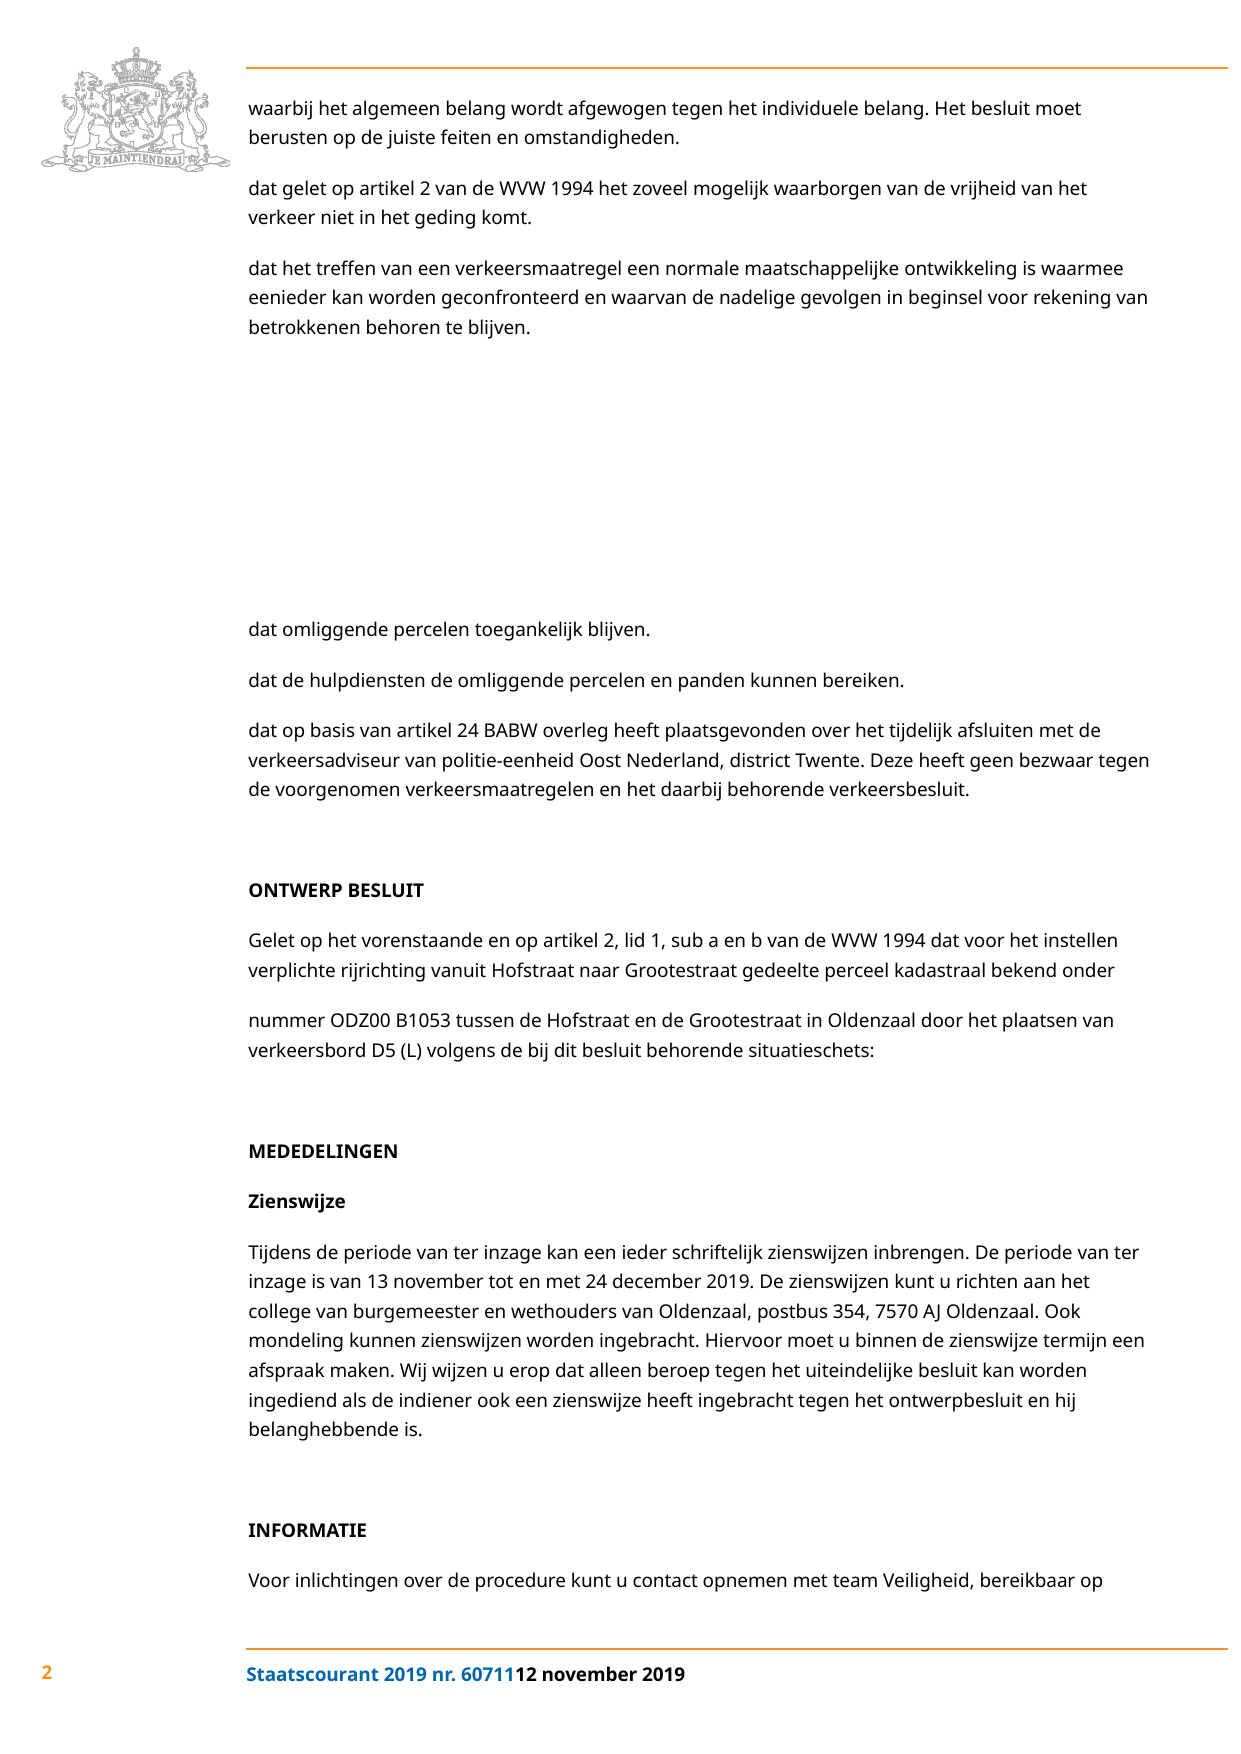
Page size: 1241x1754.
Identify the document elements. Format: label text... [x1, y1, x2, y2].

text Voor inlichtingen over de procedure kunt u contact opnemen met team Veiligheid, bereikbaar op [248, 1568, 1152, 1593]
text dat op basis van artikel 24 BABW overleg heeft plaatsgevonden over het tijdelijk afsluiten met de verkeersadviseur van politie-eenheid Oost Nederland, district Twente. Deze heeft geen bezwaar tegen de voorgenomen verkeersmaatregelen en het daarbij behorende verkeersbesluit. [248, 717, 1152, 802]
text Zienswijze [248, 1188, 1152, 1214]
text dat gelet op artikel 2 van de WVW 1994 het zoveel mogelijk waarborgen van de vrijheid van het verkeer niet in het geding komt. [248, 175, 1152, 230]
text nummer ODZ00 B1053 tussen de Hofstraat en de Grootestraat in Oldenzaal door het plaatsen van verkeersbord D5 (L) volgens de bij dit besluit behorende situatieschets: [248, 1008, 1152, 1063]
text dat omliggende percelen toegankelijk blijven. [248, 616, 1152, 642]
text waarbij het algemeen belang wordt afgewogen tegen het individuele belang. Het besluit moet berusten op de juiste feiten en omstandigheden. [248, 95, 1152, 150]
text Gelet op het vorenstaande en op artikel 2, lid 1, sub a en b van de WVW 1994 dat voor het instellen verplichte rijrichting vanuit Hofstraat naar Grootestraat gedeelte perceel kadastraal bekend onder [248, 928, 1152, 983]
text Tijdens de periode van ter inzage kan een ieder schriftelijk zienswijzen inbrengen. De periode van ter inzage is van 13 november tot en met 24 december 2019. De zienswijzen kunt u richten aan het college van burgemeester en wethouders van Oldenzaal, postbus 354, 7570 AJ Oldenzaal. Ook mondeling kunnen zienswijzen worden ingebracht. Hiervoor moet u binnen de zienswijze termijn een afspraak maken. Wij wijzen u erop dat alleen beroep tegen het uiteindelijke besluit kan worden ingediend als de indiener ook een zienswijze heeft ingebracht tegen het ontwerpbesluit en hij belanghebbende is. [248, 1239, 1152, 1442]
picture [41, 47, 231, 172]
text ONTWERP BESLUIT [248, 877, 1152, 903]
text INFORMATIE [248, 1517, 1152, 1543]
text MEDEDELINGEN [248, 1138, 1152, 1164]
text dat de hulpdiensten de omliggende percelen en panden kunnen bereiken. [248, 667, 1152, 693]
text dat het treffen van een verkeersmaatregel een normale maatschappelijke ontwikkeling is waarmee eenieder kan worden geconfronteerd en waarvan de nadelige gevolgen in beginsel voor rekening van betrokkenen behoren te blijven. [248, 255, 1152, 340]
